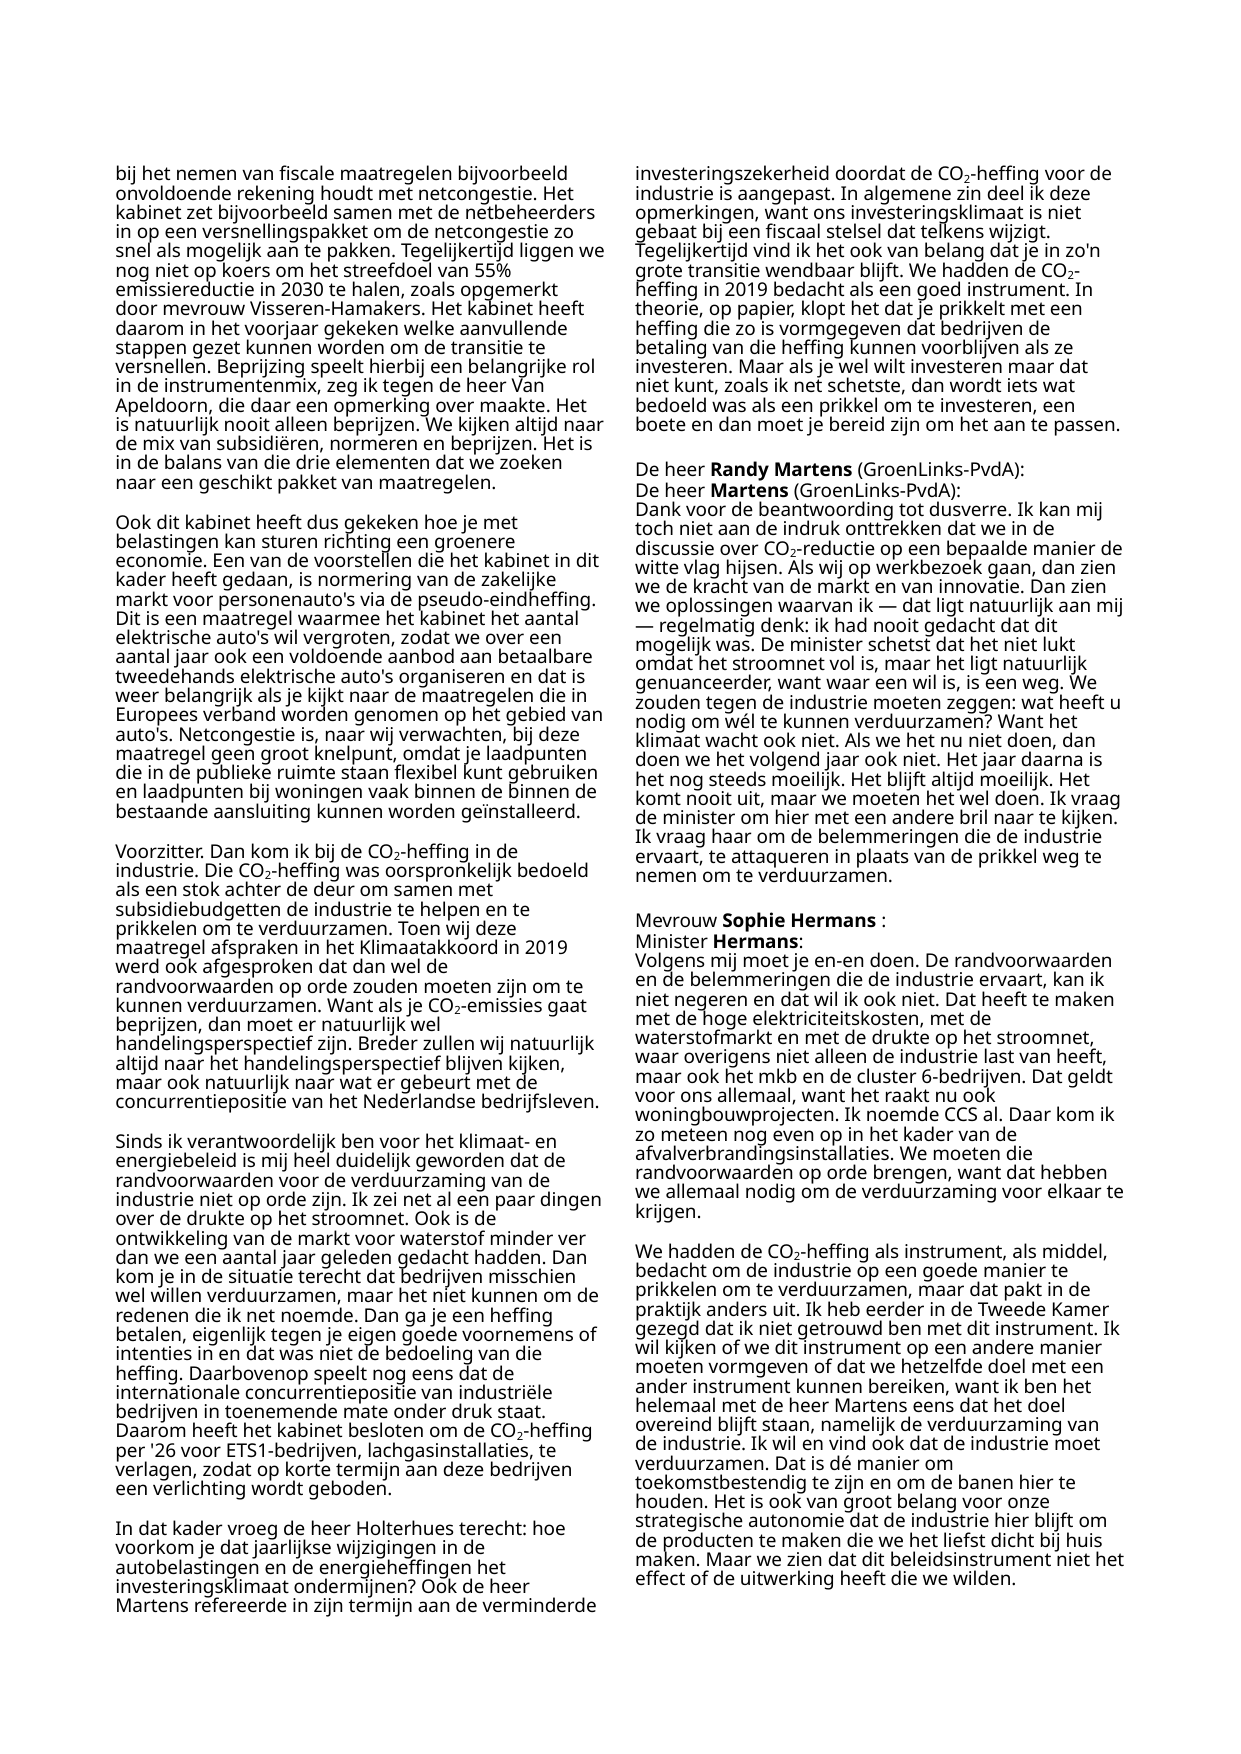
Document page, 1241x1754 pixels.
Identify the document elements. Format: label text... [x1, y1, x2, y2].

text Sinds ik verantwoordelijk ben voor het klimaat- en energiebeleid is mij heel duidelijk geworden dat de randvoorwaarden voor de verduurzaming van de industrie niet op orde zijn. Ik zei net al een paar dingen over de drukte op het stroomnet. Ook is de ontwikkeling van de markt voor waterstof minder ver dan we een aantal jaar geleden gedacht hadden. Dan kom je in de situatie terecht dat bedrijven misschien wel willen verduurzamen, maar het niet kunnen om de redenen die ik net noemde. Dan ga je een heffing betalen, eigenlijk tegen je eigen goede voornemens of intenties in en dat was niet de bedoeling van die heffing. Daarbovenop speelt nog eens dat de internationale concurrentiepositie van industriële bedrijven in toenemende mate onder druk staat. Daarom heeft het kabinet besloten om de CO2-heffing per '26 voor ETS1-bedrijven, lachgasinstallaties, te verlagen, zodat op korte termijn aan deze bedrijven een verlichting wordt geboden. [115, 1133, 605, 1499]
text Dank voor de beantwoording tot dusverre. Ik kan mij toch niet aan de indruk onttrekken dat we in de discussie over CO2-reductie op een bepaalde manier de witte vlag hijsen. Als wij op werkbezoek gaan, dan zien we de kracht van de markt en van innovatie. Dan zien we oplossingen waarvan ik — dat ligt natuurlijk aan mij — regelmatig denk: ik had nooit gedacht dat dit mogelijk was. De minister schetst dat het niet lukt omdat het stroomnet vol is, maar het ligt natuurlijk genuanceerder, want waar een wil is, is een weg. We zouden tegen de industrie moeten zeggen: wat heeft u nodig om wél te kunnen verduurzamen? Want het klimaat wacht ook niet. Als we het nu niet doen, dan doen we het volgend jaar ook niet. Het jaar daarna is het nog steeds moeilijk. Het blijft altijd moeilijk. Het komt nooit uit, maar we moeten het wel doen. Ik vraag de minister om hier met een andere bril naar te kijken. Ik vraag haar om de belemmeringen die de industrie ervaart, te attaqueren in plaats van de prikkel weg te nemen om te verduurzamen. [635, 501, 1125, 886]
text We hadden de CO2-heffing als instrument, als middel, bedacht om de industrie op een goede manier te prikkelen om te verduurzamen, maar dat pakt in de praktijk anders uit. Ik heb eerder in de Tweede Kamer gezegd dat ik niet getrouwd ben met dit instrument. Ik wil kijken of we dit instrument op een andere manier moeten vormgeven of dat we hetzelfde doel met een ander instrument kunnen bereiken, want ik ben het helemaal met de heer Martens eens dat het doel overeind blijft staan, namelijk de verduurzaming van de industrie. Ik wil en vind ook dat de industrie moet verduurzamen. Dat is dé manier om toekomstbestendig te zijn en om de banen hier te houden. Het is ook van groot belang voor onze strategische autonomie dat de industrie hier blijft om de producten te maken die we het liefst dicht bij huis maken. Maar we zien dat dit beleidsinstrument niet het effect of de uitwerking heeft die we wilden. [635, 1243, 1125, 1589]
text De heer Randy Martens (GroenLinks-PvdA): [635, 456, 1125, 482]
text Volgens mij moet je en-en doen. De randvoorwaarden en de belemmeringen die de industrie ervaart, kan ik niet negeren en dat wil ik ook niet. Dat heeft te maken met de hoge elektriciteitskosten, met de waterstofmarkt en met de drukte op het stroomnet, waar overigens niet alleen de industrie last van heeft, maar ook het mkb en de cluster 6-bedrijven. Dat geldt voor ons allemaal, want het raakt nu ook woningbouwprojecten. Ik noemde CCS al. Daar kom ik zo meteen nog even op in het kader van de afvalverbrandingsinstallaties. We moeten die randvoorwaarden op orde brengen, want dat hebben we allemaal nodig om de verduurzaming voor elkaar te krijgen. [635, 952, 1125, 1222]
text In dat kader vroeg de heer Holterhues terecht: hoe voorkom je dat jaarlijkse wijzigingen in de autobelastingen en de energieheffingen het investeringsklimaat ondermijnen? Ook de heer Martens refereerde in zijn termijn aan de verminderde [115, 1520, 605, 1616]
text De heer Martens (GroenLinks-PvdA): [635, 482, 1125, 501]
text bij het nemen van fiscale maatregelen bijvoorbeeld onvoldoende rekening houdt met netcongestie. Het kabinet zet bijvoorbeeld samen met de netbeheerders in op een versnellingspakket om de netcongestie zo snel als mogelijk aan te pakken. Tegelijkertijd liggen we nog niet op koers om het streefdoel van 55% emissiereductie in 2030 te halen, zoals opgemerkt door mevrouw Visseren-Hamakers. Het kabinet heeft daarom in het voorjaar gekeken welke aanvullende stappen gezet kunnen worden om de transitie te versnellen. Beprijzing speelt hierbij een belangrijke rol in de instrumentenmix, zeg ik tegen de heer Van Apeldoorn, die daar een opmerking over maakte. Het is natuurlijk nooit alleen beprijzen. We kijken altijd naar de mix van subsidiëren, normeren en beprijzen. Het is in de balans van die drie elementen dat we zoeken naar een geschikt pakket van maatregelen. [115, 165, 605, 493]
text Ook dit kabinet heeft dus gekeken hoe je met belastingen kan sturen richting een groenere economie. Een van de voorstellen die het kabinet in dit kader heeft gedaan, is normering van de zakelijke markt voor personenauto's via de pseudo-eindheffing. Dit is een maatregel waarmee het kabinet het aantal elektrische auto's wil vergroten, zodat we over een aantal jaar ook een voldoende aanbod aan betaalbare tweedehands elektrische auto's organiseren en dat is weer belangrijk als je kijkt naar de maatregelen die in Europees verband worden genomen op het gebied van auto's. Netcongestie is, naar wij verwachten, bij deze maatregel geen groot knelpunt, omdat je laadpunten die in de publieke ruimte staan flexibel kunt gebruiken en laadpunten bij woningen vaak binnen de binnen de bestaande aansluiting kunnen worden geïnstalleerd. [115, 514, 605, 822]
text Mevrouw Sophie Hermans : [635, 907, 1125, 933]
text investeringszekerheid doordat de CO2-heffing voor de industrie is aangepast. In algemene zin deel ik deze opmerkingen, want ons investeringsklimaat is niet gebaat bij een fiscaal stelsel dat telkens wijzigt. Tegelijkertijd vind ik het ook van belang dat je in zo'n grote transitie wendbaar blijft. We hadden de CO2-heffing in 2019 bedacht als een goed instrument. In theorie, op papier, klopt het dat je prikkelt met een heffing die zo is vormgegeven dat bedrijven de betaling van die heffing kunnen voorblijven als ze investeren. Maar als je wel wilt investeren maar dat niet kunt, zoals ik net schetste, dan wordt iets wat bedoeld was als een prikkel om te investeren, een boete en dan moet je bereid zijn om het aan te passen. [635, 165, 1125, 435]
text Voorzitter. Dan kom ik bij de CO2-heffing in de industrie. Die CO2-heffing was oorspronkelijk bedoeld als een stok achter de deur om samen met subsidiebudgetten de industrie te helpen en te prikkelen om te verduurzamen. Toen wij deze maatregel afspraken in het Klimaatakkoord in 2019 werd ook afgesproken dat dan wel de randvoorwaarden op orde zouden moeten zijn om te kunnen verduurzamen. Want als je CO2-emissies gaat beprijzen, dan moet er natuurlijk wel handelingsperspectief zijn. Breder zullen wij natuurlijk altijd naar het handelingsperspectief blijven kijken, maar ook natuurlijk naar wat er gebeurt met de concurrentiepositie van het Nederlandse bedrijfsleven. [115, 843, 605, 1112]
text Minister Hermans: [635, 933, 1125, 952]
